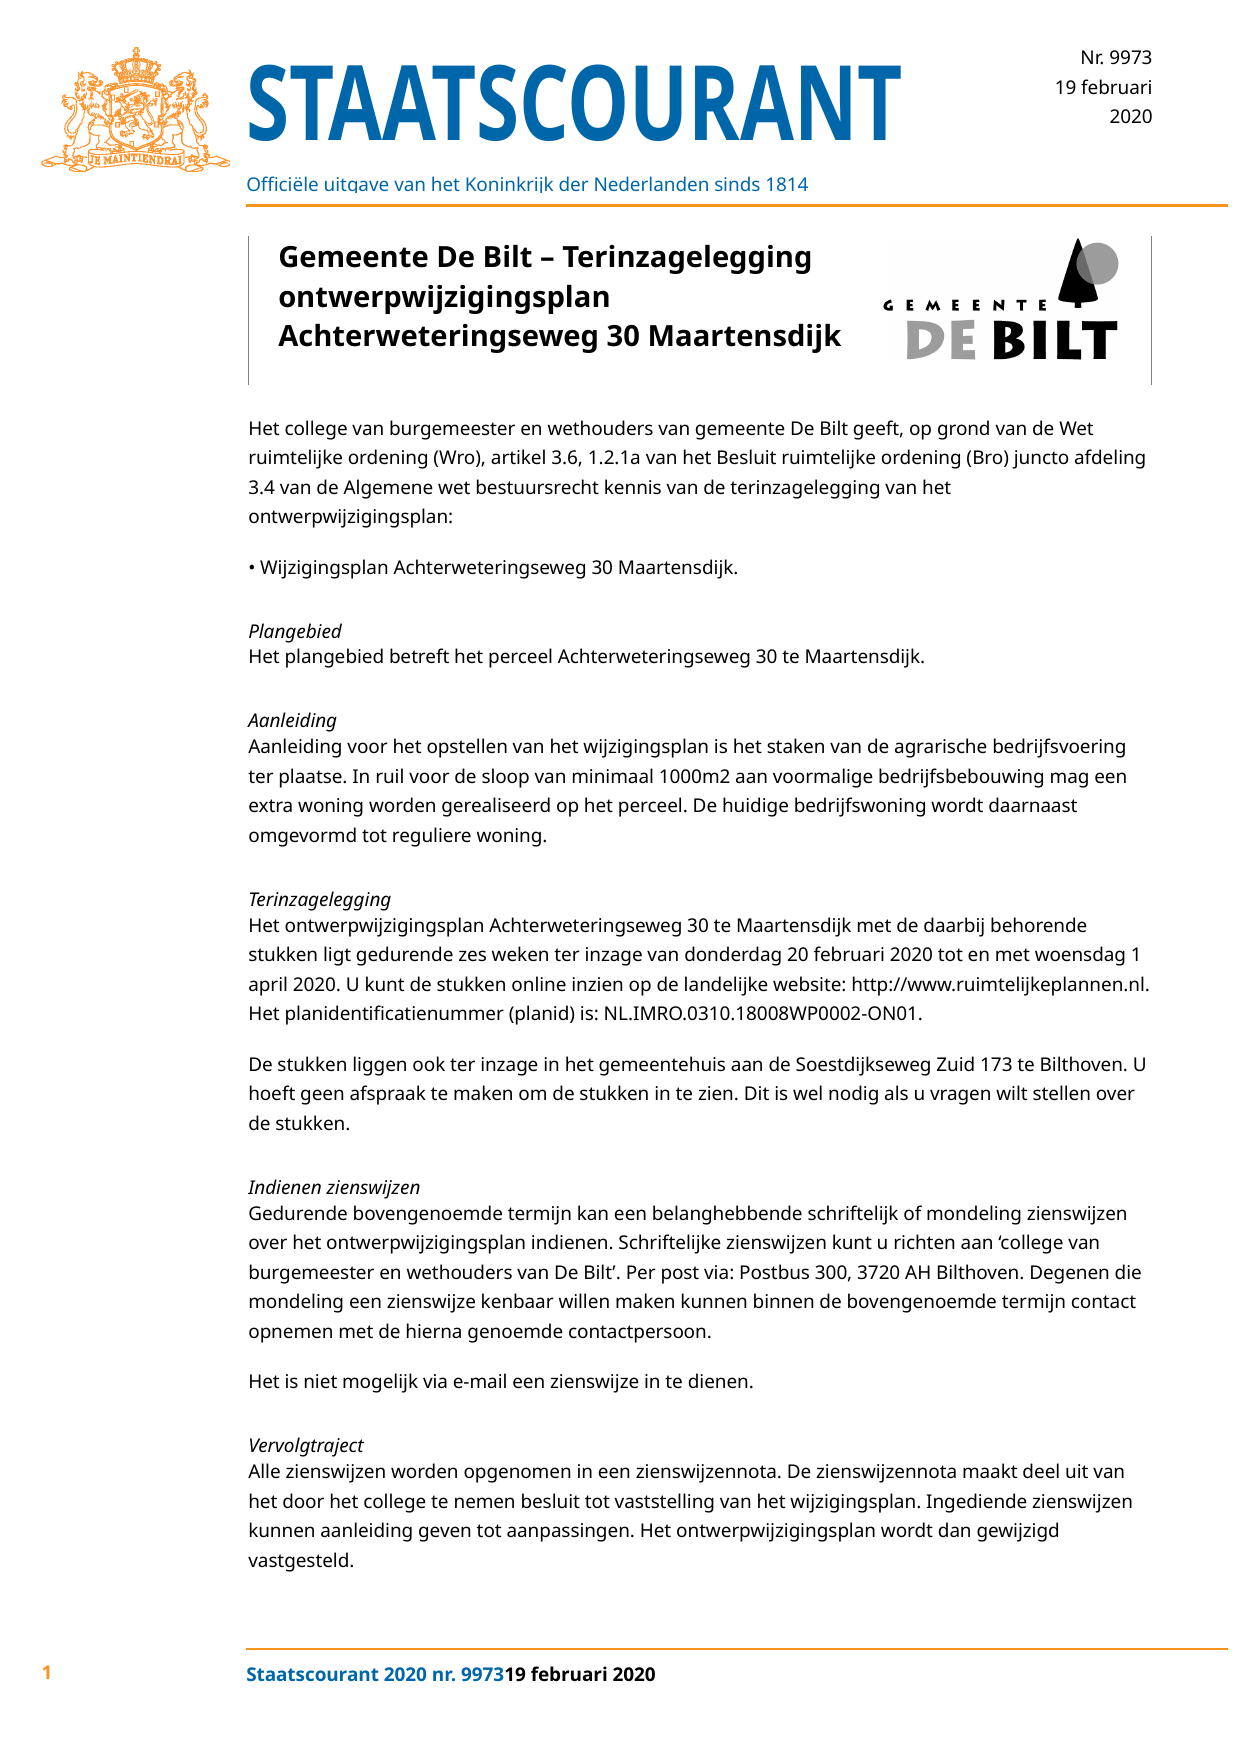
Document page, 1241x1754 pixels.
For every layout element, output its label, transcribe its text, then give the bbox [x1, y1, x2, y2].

text Het ontwerpwijzigingsplan Achterweteringseweg 30 te Maartensdijk met de daarbij behorende stukken ligt gedurende zes weken ter inzage van donderdag 20 februari 2020 tot en met woensdag 1 april 2020. U kunt de stukken online inzien op de landelijke website: http://www.ruimtelijkeplannen.nl. Het planidentificatienummer (planid) is: NL.IMRO.0310.18008WP0002-ON01. [248, 912, 1152, 1026]
text Aanleiding [248, 708, 1152, 733]
text Het plangebied betreft het perceel Achterweteringseweg 30 te Maartensdijk. [248, 644, 1152, 669]
text Alle zienswijzen worden opgenomen in een zienswijzennota. De zienswijzennota maakt deel uit van het door het college te nemen besluit tot vaststelling van het wijzigingsplan. Ingediende zienswijzen kunnen aanleiding geven tot aanpassingen. Het ontwerpwijzigingsplan wordt dan gewijzigd vastgesteld. [248, 1458, 1152, 1573]
text Indienen zienswijzen [248, 1174, 1152, 1200]
picture [882, 236, 1119, 360]
text Terinzagelegging [248, 886, 1152, 912]
text • Wijzigingsplan Achterweteringseweg 30 Maartensdijk. [248, 554, 1152, 580]
table_header [850, 236, 1151, 385]
text Vervolgtraject [248, 1433, 1152, 1458]
text Plangebied [248, 618, 1152, 644]
text Gedurende bovengenoemde termijn kan een belanghebbende schriftelijk of mondeling zienswijzen over het ontwerpwijzigingsplan indienen. Schriftelijke zienswijzen kunt u richten aan ‘college van burgemeester en wethouders van De Bilt’. Per post via: Postbus 300, 3720 AH Bilthoven. Degenen die mondeling een zienswijze kenbaar willen maken kunnen binnen de bovengenoemde termijn contact opnemen met de hierna genoemde contactpersoon. [248, 1200, 1152, 1344]
table_header Gemeente De Bilt – Terinzagelegging ontwerpwijzigingsplan Achterweteringseweg 30 Maartensdijk [249, 236, 850, 385]
text Het is niet mogelijk via e-mail een zienswijze in te dienen. [248, 1369, 1152, 1394]
picture [41, 47, 231, 172]
text Aanleiding voor het opstellen van het wijzigingsplan is het staken van de agrarische bedrijfsvoering ter plaatse. In ruil voor de sloop van minimaal 1000m2 aan voormalige bedrijfsbebouwing mag een extra woning worden gerealiseerd op het perceel. De huidige bedrijfswoning wordt daarnaast omgevormd tot reguliere woning. [248, 733, 1152, 848]
text Het college van burgemeester en wethouders van gemeente De Bilt geeft, op grond van de Wet ruimtelijke ordening (Wro), artikel 3.6, 1.2.1a van het Besluit ruimtelijke ordening (Bro) juncto afdeling 3.4 van de Algemene wet bestuursrecht kennis van de terinzagelegging van het ontwerpwijzigingsplan: [248, 415, 1152, 529]
text De stukken liggen ook ter inzage in het gemeentehuis aan de Soestdijkseweg Zuid 173 te Bilthoven. U hoeft geen afspraak te maken om de stukken in te zien. Dit is wel nodig als u vragen wilt stellen over de stukken. [248, 1051, 1152, 1136]
